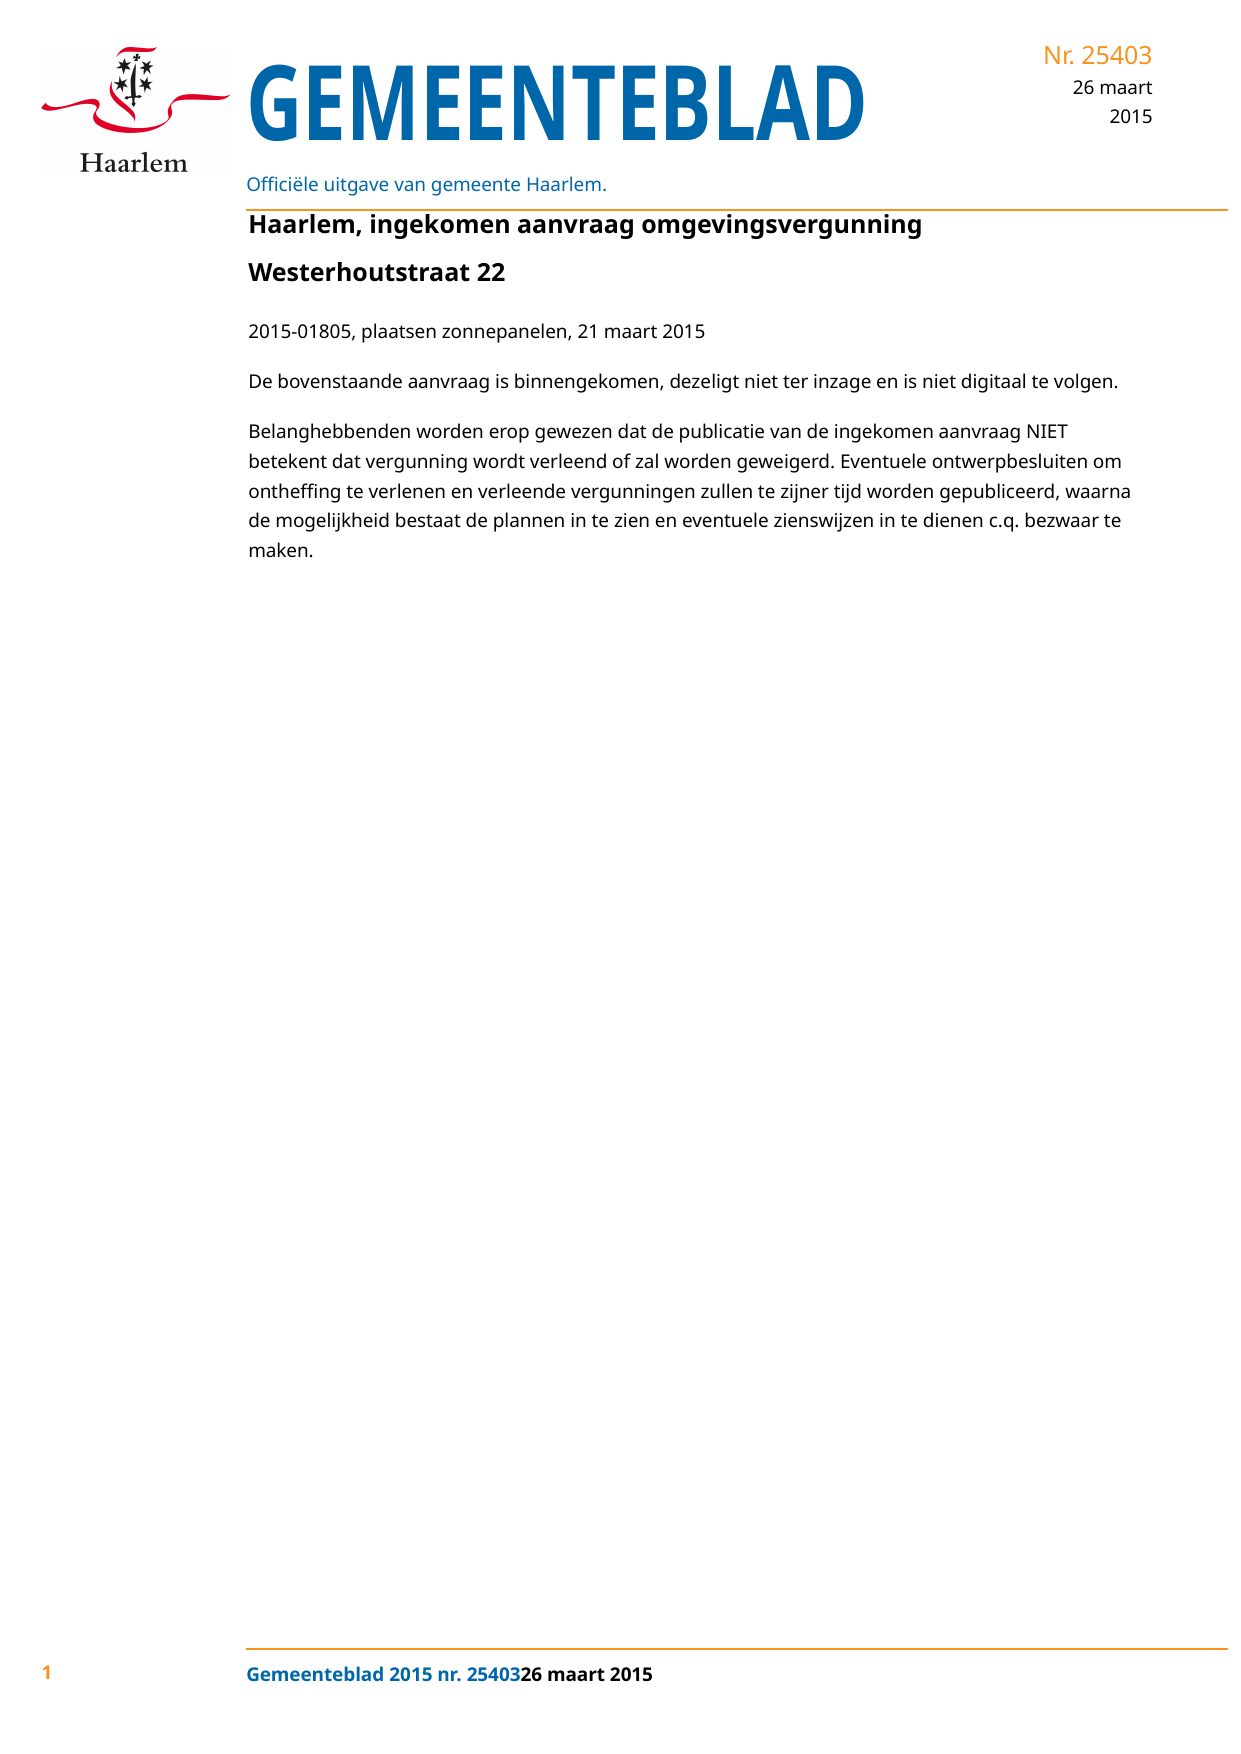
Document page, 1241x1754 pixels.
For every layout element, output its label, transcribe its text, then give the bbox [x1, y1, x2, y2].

text De bovenstaande aanvraag is binnengekomen, dezeligt niet ter inzage en is niet digitaal te volgen. [248, 368, 1152, 394]
text Haarlem, ingekomen aanvraag omgevingsvergunning Westerhoutstraat 22 [248, 211, 1152, 288]
picture [41, 47, 231, 172]
text 2015-01805, plaatsen zonnepanelen, 21 maart 2015 [248, 318, 1152, 344]
text Belanghebbenden worden erop gewezen dat de publicatie van de ingekomen aanvraag NIET betekent dat vergunning wordt verleend of zal worden geweigerd. Eventuele ontwerpbesluiten om ontheffing te verlenen en verleende vergunningen zullen te zijner tijd worden gepubliceerd, waarna de mogelijkheid bestaat de plannen in te zien en eventuele zienswijzen in te dienen c.q. bezwaar te maken. [248, 419, 1152, 563]
